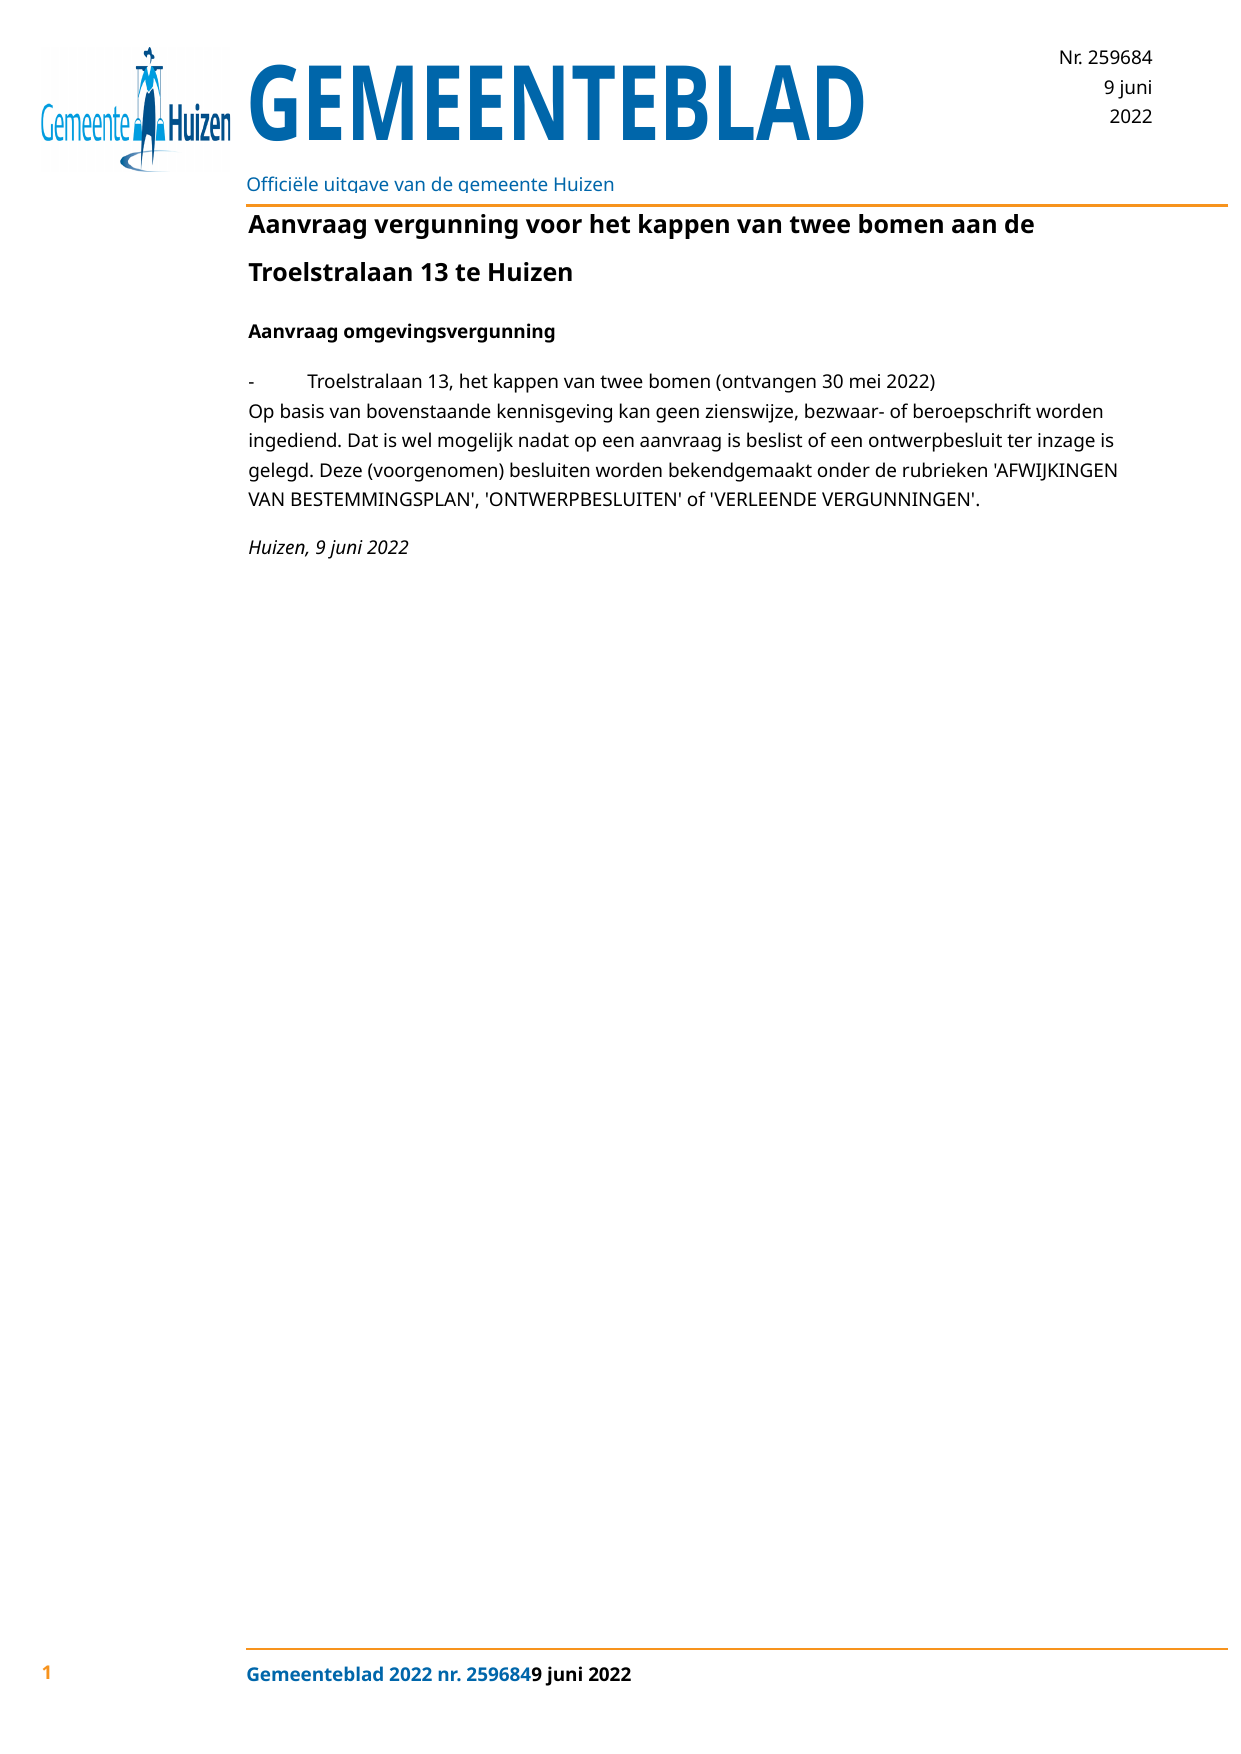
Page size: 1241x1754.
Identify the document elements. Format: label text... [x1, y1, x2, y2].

text Huizen, 9 juni 2022 [248, 534, 1152, 560]
text Aanvraag vergunning voor het kappen van twee bomen aan de Troelstralaan 13 te Huizen [248, 207, 1152, 288]
text Op basis van bovenstaande kennisgeving kan geen zienswijze, bezwaar- of beroepschrift worden ingediend. Dat is wel mogelijk nadat op een aanvraag is beslist of een ontwerpbesluit ter inzage is gelegd. Deze (voorgenomen) besluiten worden bekendgemaakt onder de rubrieken 'AFWIJKINGEN VAN BESTEMMINGSPLAN', 'ONTWERPBESLUITEN' of 'VERLEENDE VERGUNNINGEN'. [248, 398, 1152, 512]
text Aanvraag omgevingsvergunning [248, 318, 1152, 344]
list Troelstralaan 13, het kappen van twee bomen (ontvangen 30 mei 2022) [248, 368, 1152, 394]
picture [41, 47, 231, 172]
